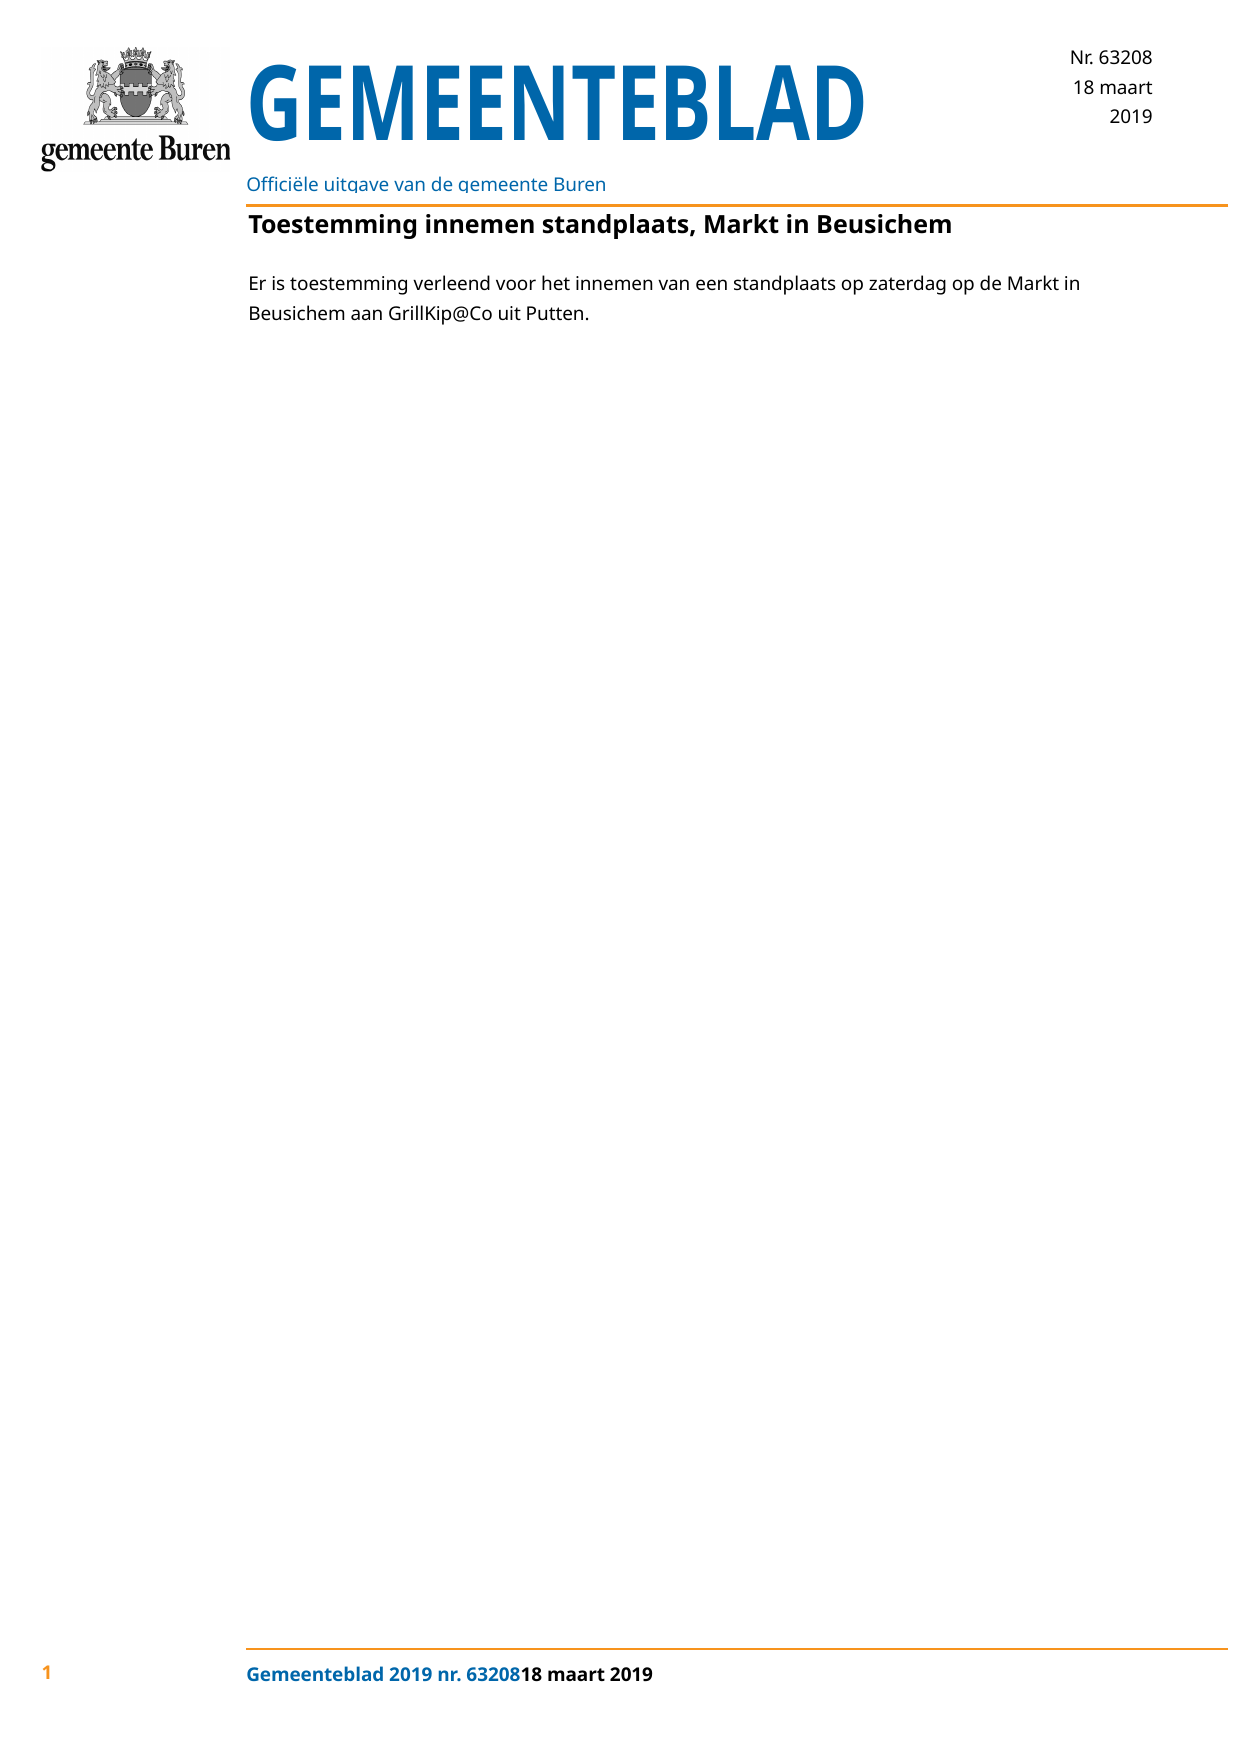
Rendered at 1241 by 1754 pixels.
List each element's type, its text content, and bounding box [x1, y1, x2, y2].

picture [41, 47, 231, 172]
text Toestemming innemen standplaats, Markt in Beusichem [248, 207, 1152, 241]
text Er is toestemming verleend voor het innemen van een standplaats op zaterdag op de Markt in Beusichem aan GrillKip@Co uit Putten. [248, 270, 1152, 326]
